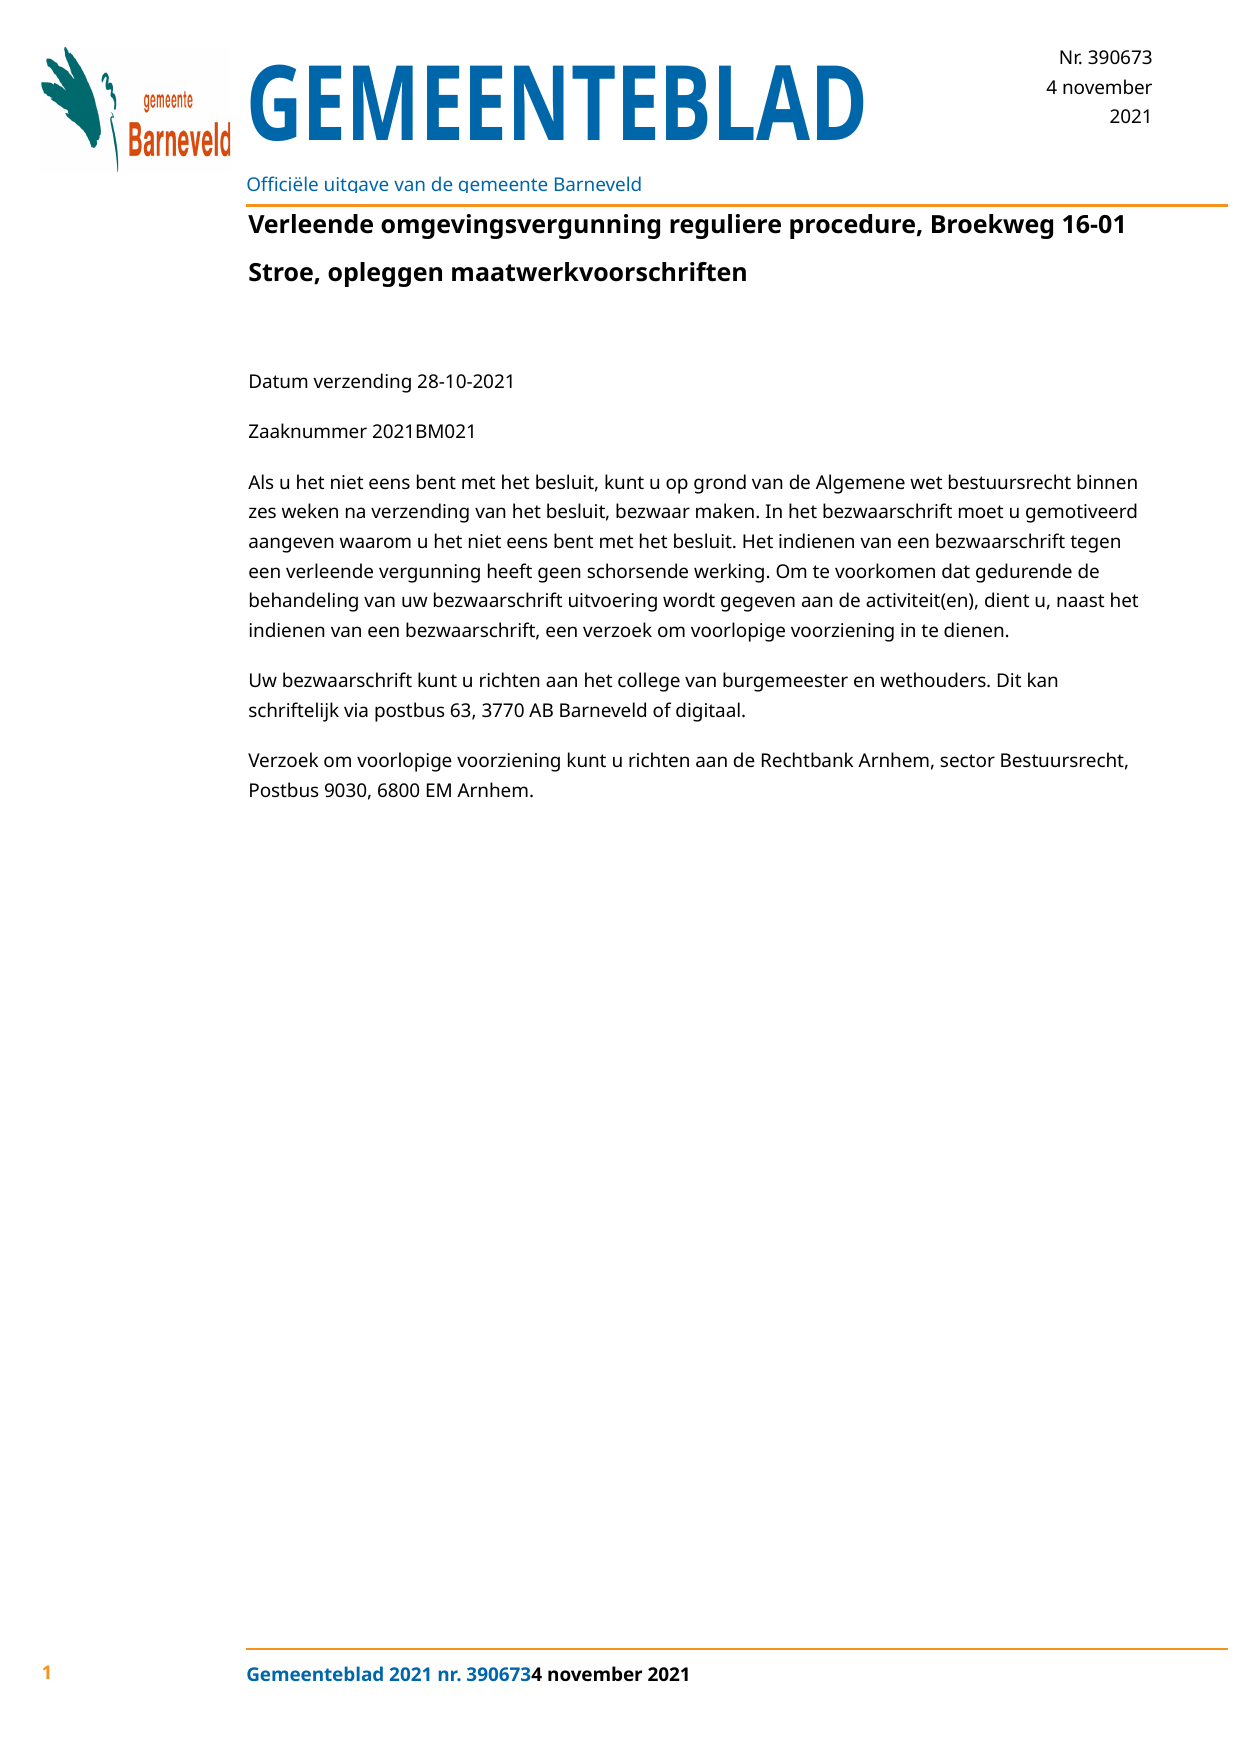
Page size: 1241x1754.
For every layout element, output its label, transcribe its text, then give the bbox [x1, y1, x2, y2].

text Uw bezwaarschrift kunt u richten aan het college van burgemeester en wethouders. Dit kan schriftelijk via postbus 63, 3770 AB Barneveld of digitaal. [248, 667, 1152, 723]
text Verleende omgevingsvergunning reguliere procedure, Broekweg 16-01 Stroe, opleggen maatwerkvoorschriften [248, 207, 1152, 288]
picture [41, 47, 231, 172]
text Als u het niet eens bent met het besluit, kunt u op grond van de Algemene wet bestuursrecht binnen zes weken na verzending van het besluit, bezwaar maken. In het bezwaarschrift moet u gemotiveerd aangeven waarom u het niet eens bent met het besluit. Het indienen van een bezwaarschrift tegen een verleende vergunning heeft geen schorsende werking. Om te voorkomen dat gedurende de behandeling van uw bezwaarschrift uitvoering wordt gegeven aan de activiteit(en), dient u, naast het indienen van een bezwaarschrift, een verzoek om voorlopige voorziening in te dienen. [248, 469, 1152, 643]
text Zaaknummer 2021BM021 [248, 419, 1152, 444]
text Verzoek om voorlopige voorziening kunt u richten aan de Rechtbank Arnhem, sector Bestuursrecht, Postbus 9030, 6800 EM Arnhem. [248, 747, 1152, 803]
text Datum verzending 28-10-2021 [248, 368, 1152, 394]
